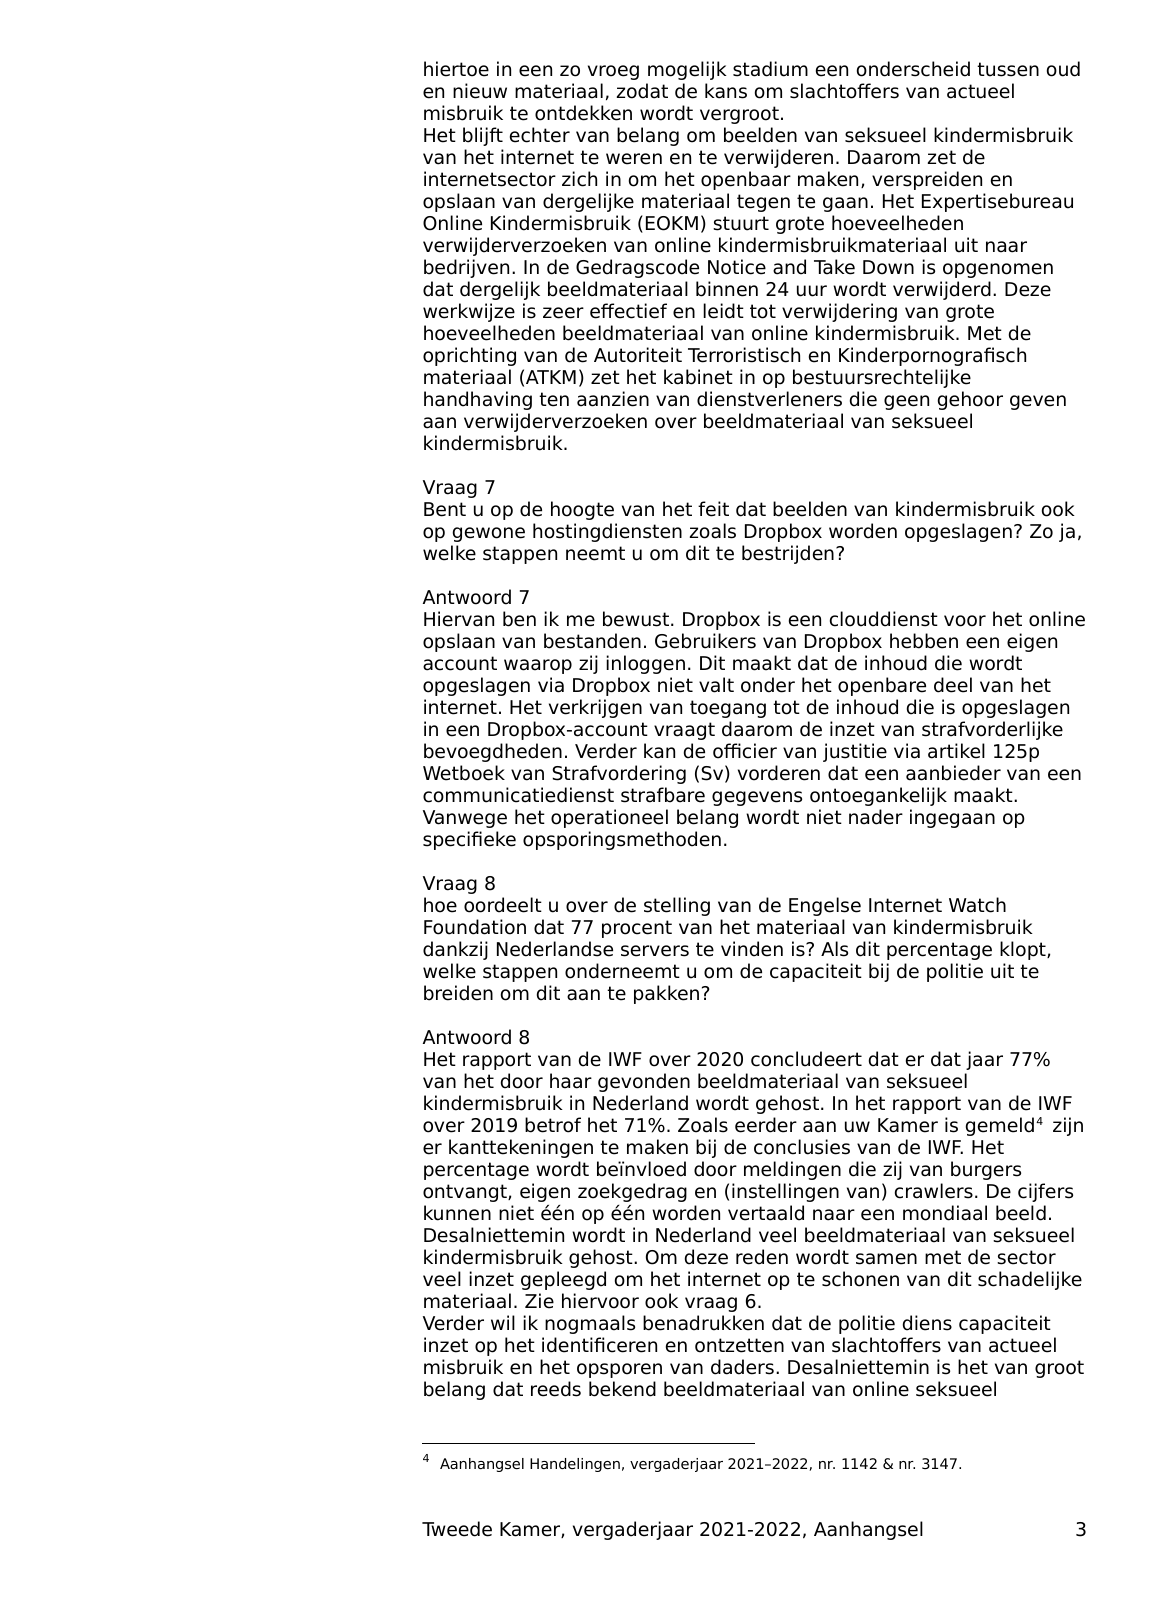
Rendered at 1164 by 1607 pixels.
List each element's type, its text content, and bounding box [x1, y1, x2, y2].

text hoe oordeelt u over de stelling van de Engelse Internet Watch Foundation dat 77 procent van het materiaal van kindermisbruik dankzij Nederlandse servers te vinden is? Als dit percentage klopt, welke stappen onderneemt u om de capaciteit bij de politie uit te breiden om dit aan te pakken? [422, 895, 1087, 1005]
text Het blijft echter van belang om beelden van seksueel kindermisbruik van het internet te weren en te verwijderen. Daarom zet de internetsector zich in om het openbaar maken, verspreiden en opslaan van dergelijke materiaal tegen te gaan. Het Expertisebureau Online Kindermisbruik (EOKM) stuurt grote hoeveelheden verwijderverzoeken van online kindermisbruikmateriaal uit naar bedrijven. In de Gedragscode Notice and Take Down is opgenomen dat dergelijk beeldmateriaal binnen 24 uur wordt verwijderd. Deze werkwijze is zeer effectief en leidt tot verwijdering van grote hoeveelheden beeldmateriaal van online kindermisbruik. Met de oprichting van de Autoriteit Terroristisch en Kinderpornografisch materiaal (ATKM) zet het kabinet in op bestuursrechtelijke handhaving ten aanzien van dienstverleners die geen gehoor geven aan verwijderverzoeken over beeldmateriaal van seksueel kindermisbruik. [422, 125, 1087, 455]
text Antwoord 8 [422, 1027, 1087, 1049]
text Hiervan ben ik me bewust. Dropbox is een clouddienst voor het online opslaan van bestanden. Gebruikers van Dropbox hebben een eigen account waarop zij inloggen. Dit maakt dat de inhoud die wordt opgeslagen via Dropbox niet valt onder het openbare deel van het internet. Het verkrijgen van toegang tot de inhoud die is opgeslagen in een Dropbox-account vraagt daarom de inzet van strafvorderlijke bevoegdheden. Verder kan de officier van justitie via artikel 125p Wetboek van Strafvordering (Sv) vorderen dat een aanbieder van een communicatiedienst strafbare gegevens ontoegankelijk maakt. Vanwege het operationeel belang wordt niet nader ingegaan op specifieke opsporingsmethoden. [422, 609, 1087, 851]
text Antwoord 7 [422, 587, 1087, 609]
text Vraag 7 [422, 477, 1087, 499]
text Vraag 8 [422, 873, 1087, 895]
text Aanhangsel Handelingen, vergaderjaar 2021–2022, nr. 1142 & nr. 3147. [422, 1452, 1087, 1474]
text hiertoe in een zo vroeg mogelijk stadium een onderscheid tussen oud en nieuw materiaal, zodat de kans om slachtoffers van actueel misbruik te ontdekken wordt vergroot. [422, 59, 1087, 125]
text Het rapport van de IWF over 2020 concludeert dat er dat jaar 77% van het door haar gevonden beeldmateriaal van seksueel kindermisbruik in Nederland wordt gehost. In het rapport van de IWF over 2019 betrof het 71%. Zoals eerder aan uw Kamer is gemeld zijn er kanttekeningen te maken bij de conclusies van de IWF. Het percentage wordt beïnvloed door meldingen die zij van burgers ontvangt, eigen zoekgedrag en (instellingen van) crawlers. De cijfers kunnen niet één op één worden vertaald naar een mondiaal beeld. Desalniettemin wordt in Nederland veel beeldmateriaal van seksueel kindermisbruik gehost. Om deze reden wordt samen met de sector veel inzet gepleegd om het internet op te schonen van dit schadelijke materiaal. Zie hiervoor ook vraag 6. [422, 1049, 1087, 1313]
text Verder wil ik nogmaals benadrukken dat de politie diens capaciteit inzet op het identificeren en ontzetten van slachtoffers van actueel misbruik en het opsporen van daders. Desalniettemin is het van groot belang dat reeds bekend beeldmateriaal van online seksueel [422, 1313, 1087, 1401]
text Bent u op de hoogte van het feit dat beelden van kindermisbruik ook op gewone hostingdiensten zoals Dropbox worden opgeslagen? Zo ja, welke stappen neemt u om dit te bestrijden? [422, 499, 1087, 565]
